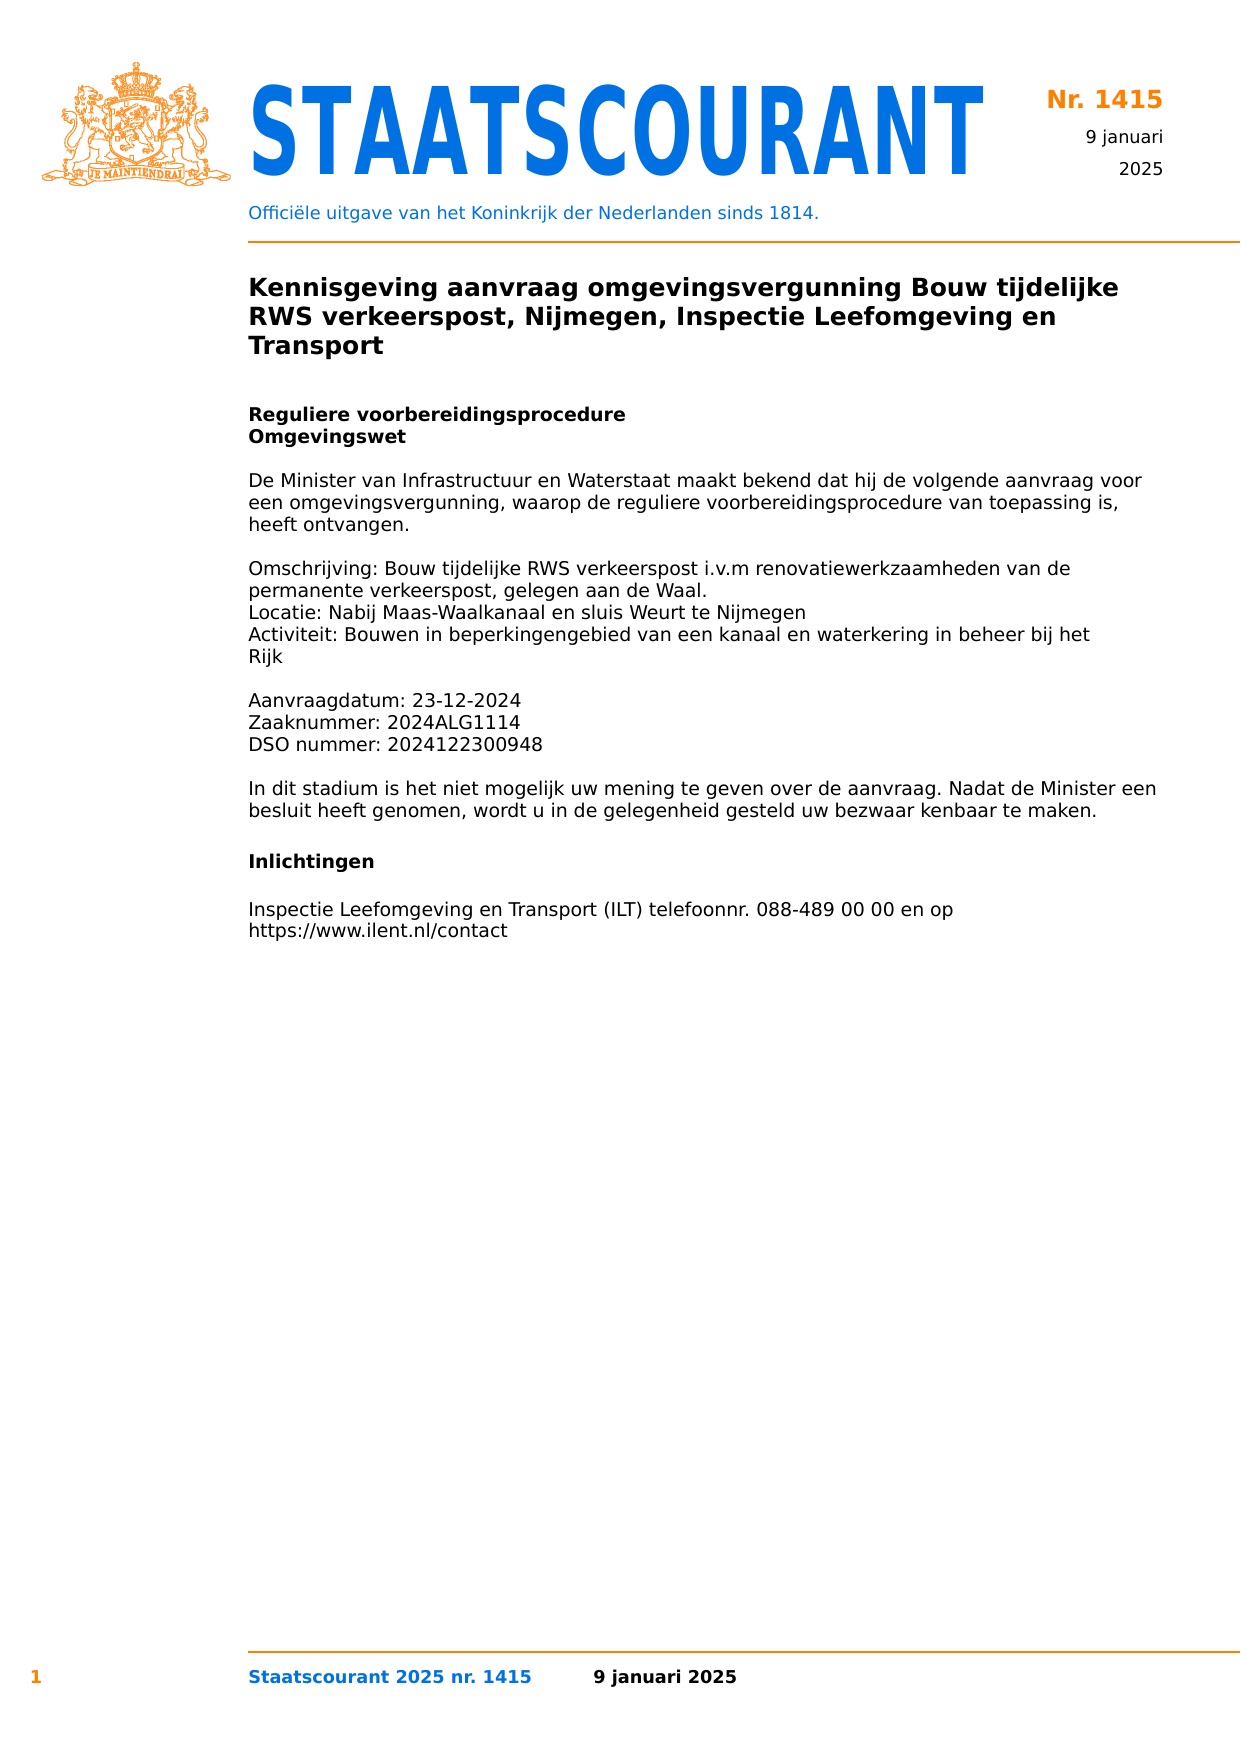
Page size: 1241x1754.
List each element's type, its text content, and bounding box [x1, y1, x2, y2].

text Activiteit: Bouwen in beperkingengebied van een kanaal en waterkering in beheer bij het [248, 624, 1163, 646]
text Inspectie Leefomgeving en Transport (ILT) telefoonnr. 088-489 00 00 en op https://www.ilent.nl/contact [248, 898, 1163, 942]
text Zaaknummer: 2024ALG1114 [248, 712, 1163, 734]
text Omschrijving: Bouw tijdelijke RWS verkeerspost i.v.m renovatiewerkzaamheden van de [248, 558, 1163, 580]
text Rijk [248, 646, 1163, 668]
text Locatie: Nabij Maas-Waalkanaal en sluis Weurt te Nijmegen [248, 602, 1163, 624]
text Aanvraagdatum: 23-12-2024 [248, 690, 1163, 712]
subtitle Kennisgeving aanvraag omgevingsvergunning Bouw tijdelijke RWS verkeerspost, Nijmegen, Inspectie Leefomgeving en Transport [248, 273, 1163, 361]
text permanente verkeerspost, gelegen aan de Waal. [248, 580, 1163, 602]
text Reguliere voorbereidingsprocedure [248, 404, 1163, 426]
text De Minister van Infrastructuur en Waterstaat maakt bekend dat hij de volgende aanvraag voor een omgevingsvergunning, waarop de reguliere voorbereidingsprocedure van toepassing is, heeft ontvangen. [248, 470, 1163, 536]
subtitle Inlichtingen [248, 851, 1163, 873]
picture [41, 62, 231, 186]
text DSO nummer: 2024122300948 [248, 734, 1163, 756]
text Omgevingswet [248, 426, 1163, 448]
table_cell Officiële uitgave van het Koninkrijk der Nederlanden sinds 1814. [248, 203, 1240, 241]
text In dit stadium is het niet mogelijk uw mening te geven over de aanvraag. Nadat de Minister een besluit heeft genomen, wordt u in de gelegenheid gesteld uw bezwaar kenbaar te maken. [248, 777, 1163, 821]
table_cell 2025 [998, 153, 1240, 203]
table_header Nr. 1415 [998, 62, 1240, 121]
table_header [25, 62, 248, 241]
table_header STAATSCOURANT [248, 62, 998, 203]
table_cell 9 januari [998, 121, 1240, 153]
